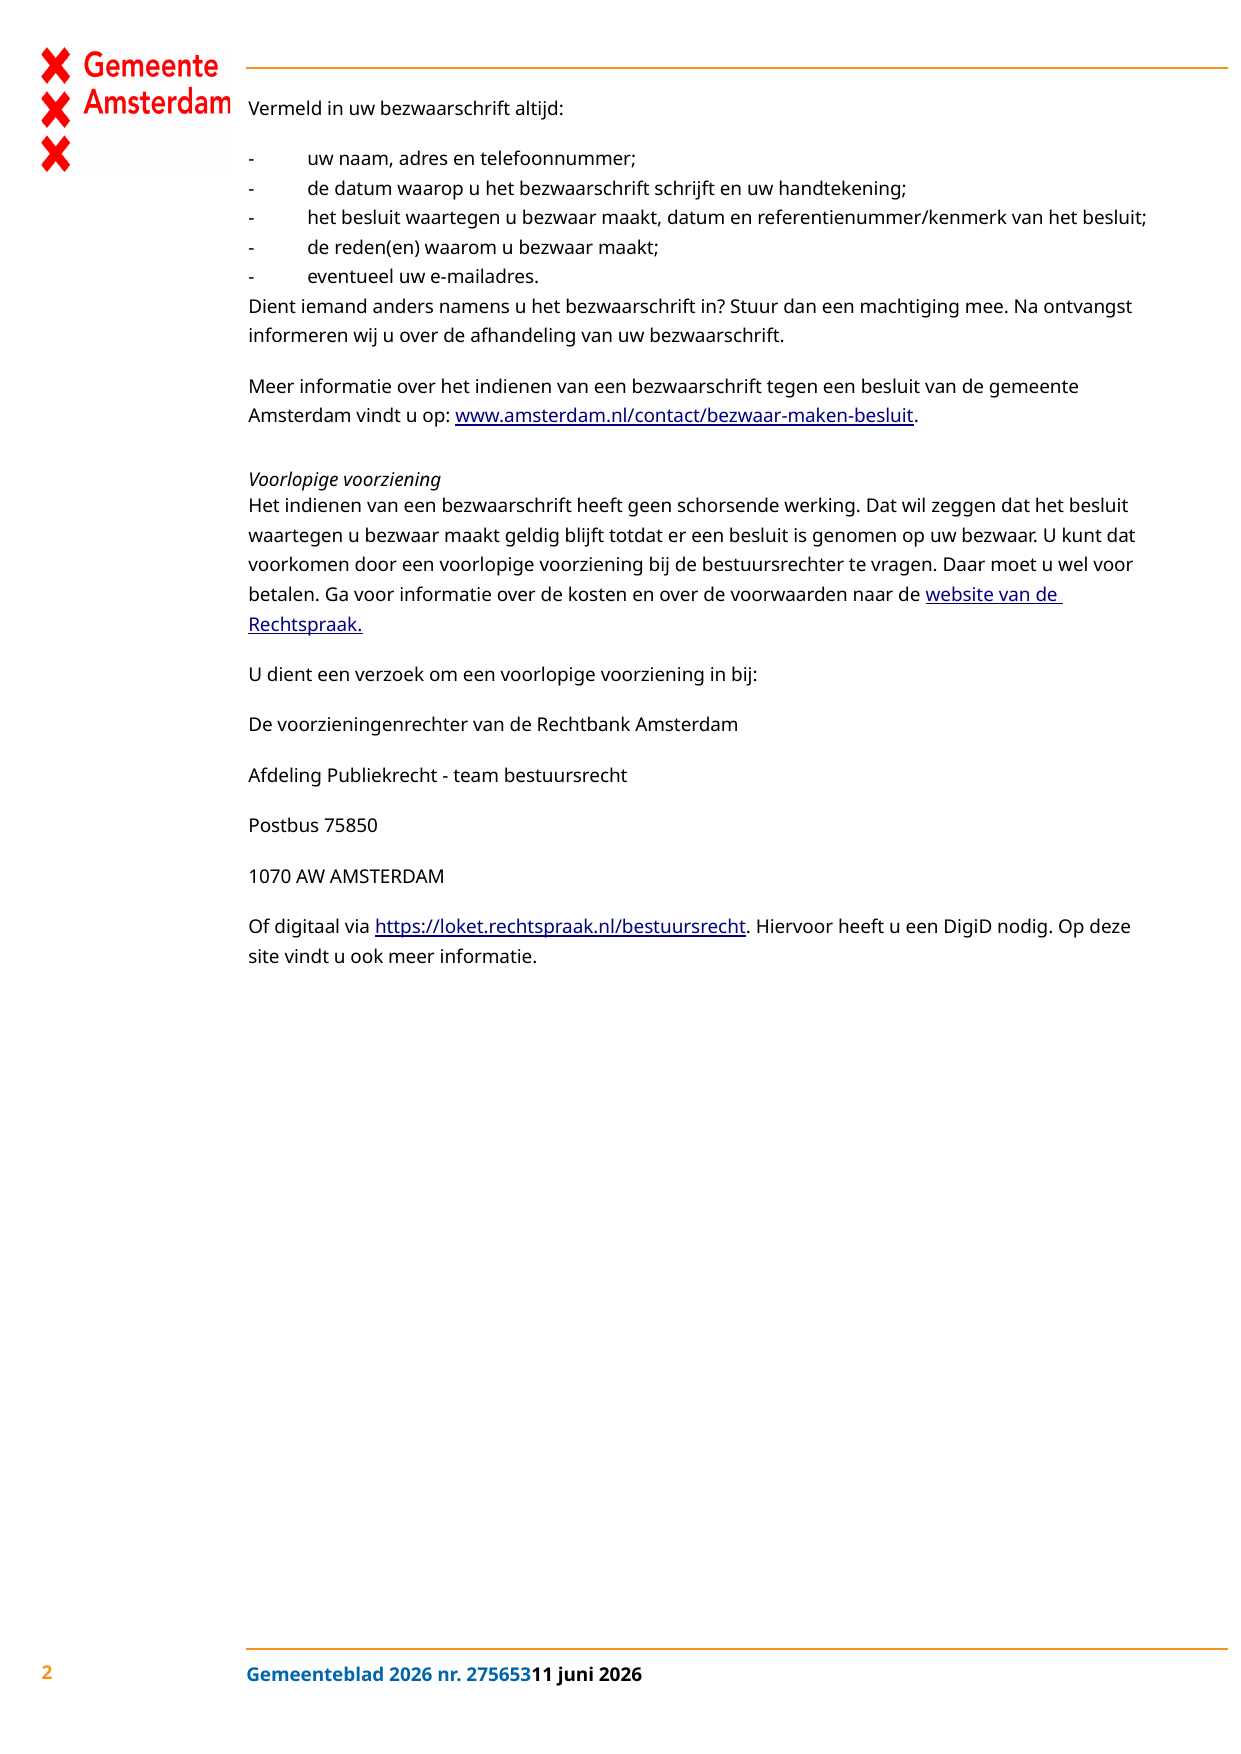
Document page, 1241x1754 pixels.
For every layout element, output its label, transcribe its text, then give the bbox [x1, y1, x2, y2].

text Of digitaal via https://loket.rechtspraak.nl/bestuursrecht. Hiervoor heeft u een DigiD nodig. Op deze site vindt u ook meer informatie. [248, 913, 1152, 968]
list de reden(en) waarom u bezwaar maakt; [248, 234, 1152, 260]
text Voorlopige voorziening [248, 467, 1152, 492]
text Dient iemand anders namens u het bezwaarschrift in? Stuur dan een machtiging mee. Na ontvangst informeren wij u over de afhandeling van uw bezwaarschrift. [248, 293, 1152, 348]
text Postbus 75850 [248, 812, 1152, 838]
list het besluit waartegen u bezwaar maakt, datum en referentienummer/kenmerk van het besluit; [248, 204, 1152, 230]
text Het indienen van een bezwaarschrift heeft geen schorsende werking. Dat wil zeggen dat het besluit waartegen u bezwaar maakt geldig blijft totdat er een besluit is genomen op uw bezwaar. U kunt dat voorkomen door een voorlopige voorziening bij de bestuursrechter te vragen. Daar moet u wel voor betalen. Ga voor informatie over de kosten en over de voorwaarden naar de website van de Rechtspraak. [248, 492, 1152, 636]
text Vermeld in uw bezwaarschrift altijd: [248, 95, 1152, 121]
list eventueel uw e-mailadres. [248, 263, 1152, 289]
text Afdeling Publiekrecht - team bestuursrecht [248, 762, 1152, 788]
text Meer informatie over het indienen van een bezwaarschrift tegen een besluit van de gemeente Amsterdam vindt u op: www.amsterdam.nl/contact/bezwaar-maken-besluit. [248, 373, 1152, 428]
picture [41, 47, 231, 172]
text U dient een verzoek om een voorlopige voorziening in bij: [248, 661, 1152, 687]
text 1070 AW AMSTERDAM [248, 863, 1152, 888]
list uw naam, adres en telefoonnummer; [248, 145, 1152, 171]
text De voorzieningenrechter van de Rechtbank Amsterdam [248, 712, 1152, 737]
list de datum waarop u het bezwaarschrift schrijft en uw handtekening; [248, 175, 1152, 201]
